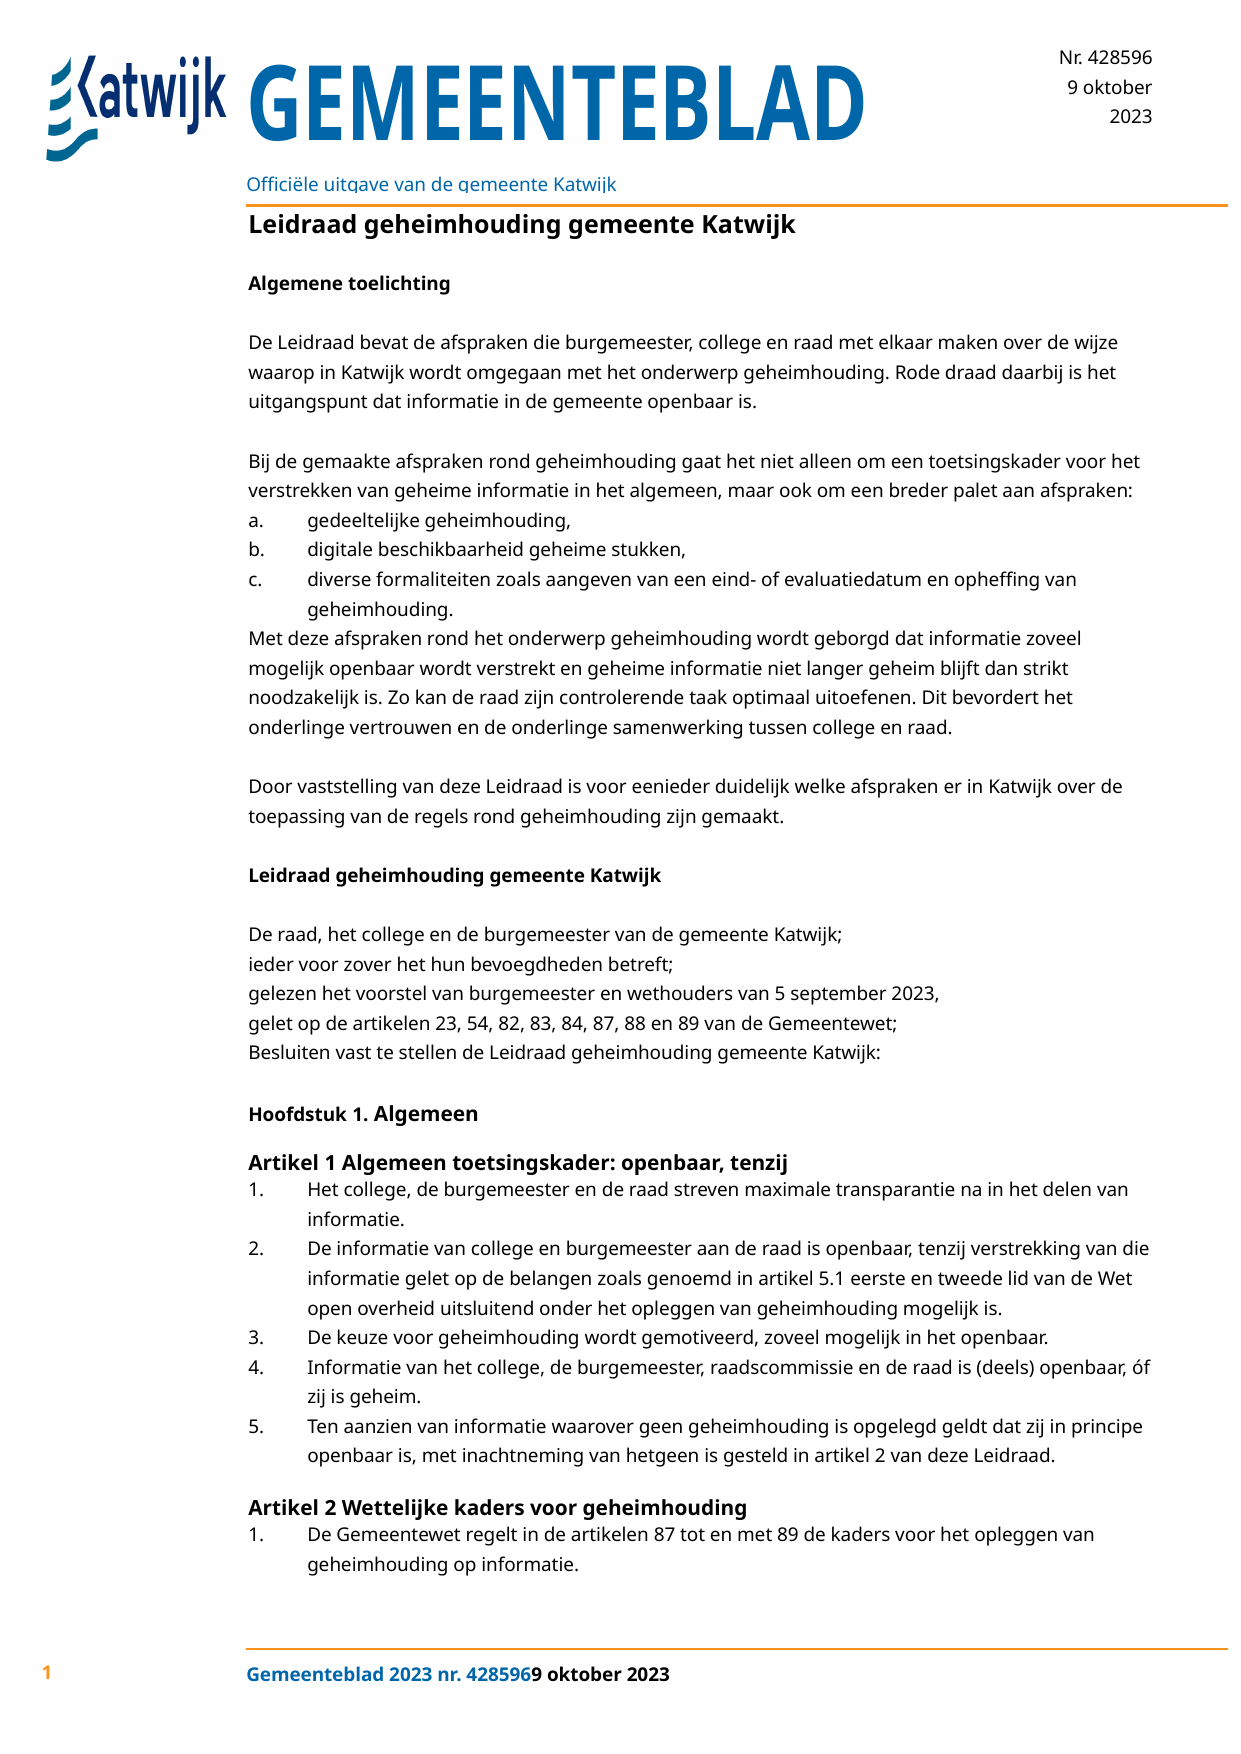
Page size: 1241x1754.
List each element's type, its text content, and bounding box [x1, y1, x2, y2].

text Door vaststelling van deze Leidraad is voor eenieder duidelijk welke afspraken er in Katwijk over de toepassing van de regels rond geheimhouding zijn gemaakt. [248, 773, 1152, 828]
text Hoofdstuk 1. Algemeen [248, 1099, 1152, 1127]
text Met deze afspraken rond het onderwerp geheimhouding wordt geborgd dat informatie zoveel mogelijk openbaar wordt verstrekt en geheime informatie niet langer geheim blijft dan strikt noodzakelijk is. Zo kan de raad zijn controlerende taak optimaal uitoefenen. Dit bevordert het onderlinge vertrouwen en de onderlinge samenwerking tussen college en raad. [248, 625, 1152, 740]
text ieder voor zover het hun bevoegdheden betreft; [248, 951, 1152, 976]
text De Leidraad bevat de afspraken die burgemeester, college en raad met elkaar maken over de wijze waarop in Katwijk wordt omgegaan met het onderwerp geheimhouding. Rode draad daarbij is het uitgangspunt dat informatie in de gemeente openbaar is. [248, 329, 1152, 414]
text Bij de gemaakte afspraken rond geheimhouding gaat het niet alleen om een toetsingskader voor het verstrekken van geheime informatie in het algemeen, maar ook om een breder palet aan afspraken: [248, 448, 1152, 503]
text Algemene toelichting [248, 270, 1152, 296]
list gedeeltelijke geheimhouding, [248, 507, 1152, 533]
list Het college, de burgemeester en de raad streven maximale transparantie na in het delen van informatie. [248, 1176, 1152, 1232]
list digitale beschikbaarheid geheime stukken, [248, 537, 1152, 562]
text Artikel 2 Wettelijke kaders voor geheimhouding [248, 1493, 1152, 1521]
picture [41, 47, 231, 172]
list diverse formaliteiten zoals aangeven van een eind- of evaluatiedatum en opheffing van geheimhouding. [248, 566, 1152, 621]
text gelet op de artikelen 23, 54, 82, 83, 84, 87, 88 en 89 van de Gemeentewet; [248, 1010, 1152, 1036]
text Leidraad geheimhouding gemeente Katwijk [248, 862, 1152, 888]
list Informatie van het college, de burgemeester, raadscommissie en de raad is (deels) openbaar, óf zij is geheim. [248, 1354, 1152, 1409]
list De informatie van college en burgemeester aan de raad is openbaar, tenzij verstrekking van die informatie gelet op de belangen zoals genoemd in artikel 5.1 eerste en tweede lid van de Wet open overheid uitsluitend onder het opleggen van geheimhouding mogelijk is. [248, 1236, 1152, 1320]
list Ten aanzien van informatie waarover geen geheimhouding is opgelegd geldt dat zij in principe openbaar is, met inachtneming van hetgeen is gesteld in artikel 2 van deze Leidraad. [248, 1413, 1152, 1468]
text De raad, het college en de burgemeester van de gemeente Katwijk; [248, 921, 1152, 947]
text gelezen het voorstel van burgemeester en wethouders van 5 september 2023, [248, 980, 1152, 1006]
text Artikel 1 Algemeen toetsingskader: openbaar, tenzij [248, 1148, 1152, 1176]
text Besluiten vast te stellen de Leidraad geheimhouding gemeente Katwijk: [248, 1039, 1152, 1065]
list De keuze voor geheimhouding wordt gemotiveerd, zoveel mogelijk in het openbaar. [248, 1324, 1152, 1350]
text Leidraad geheimhouding gemeente Katwijk [248, 207, 1152, 241]
list De Gemeentewet regelt in de artikelen 87 tot en met 89 de kaders voor het opleggen van geheimhouding op informatie. [248, 1521, 1152, 1577]
